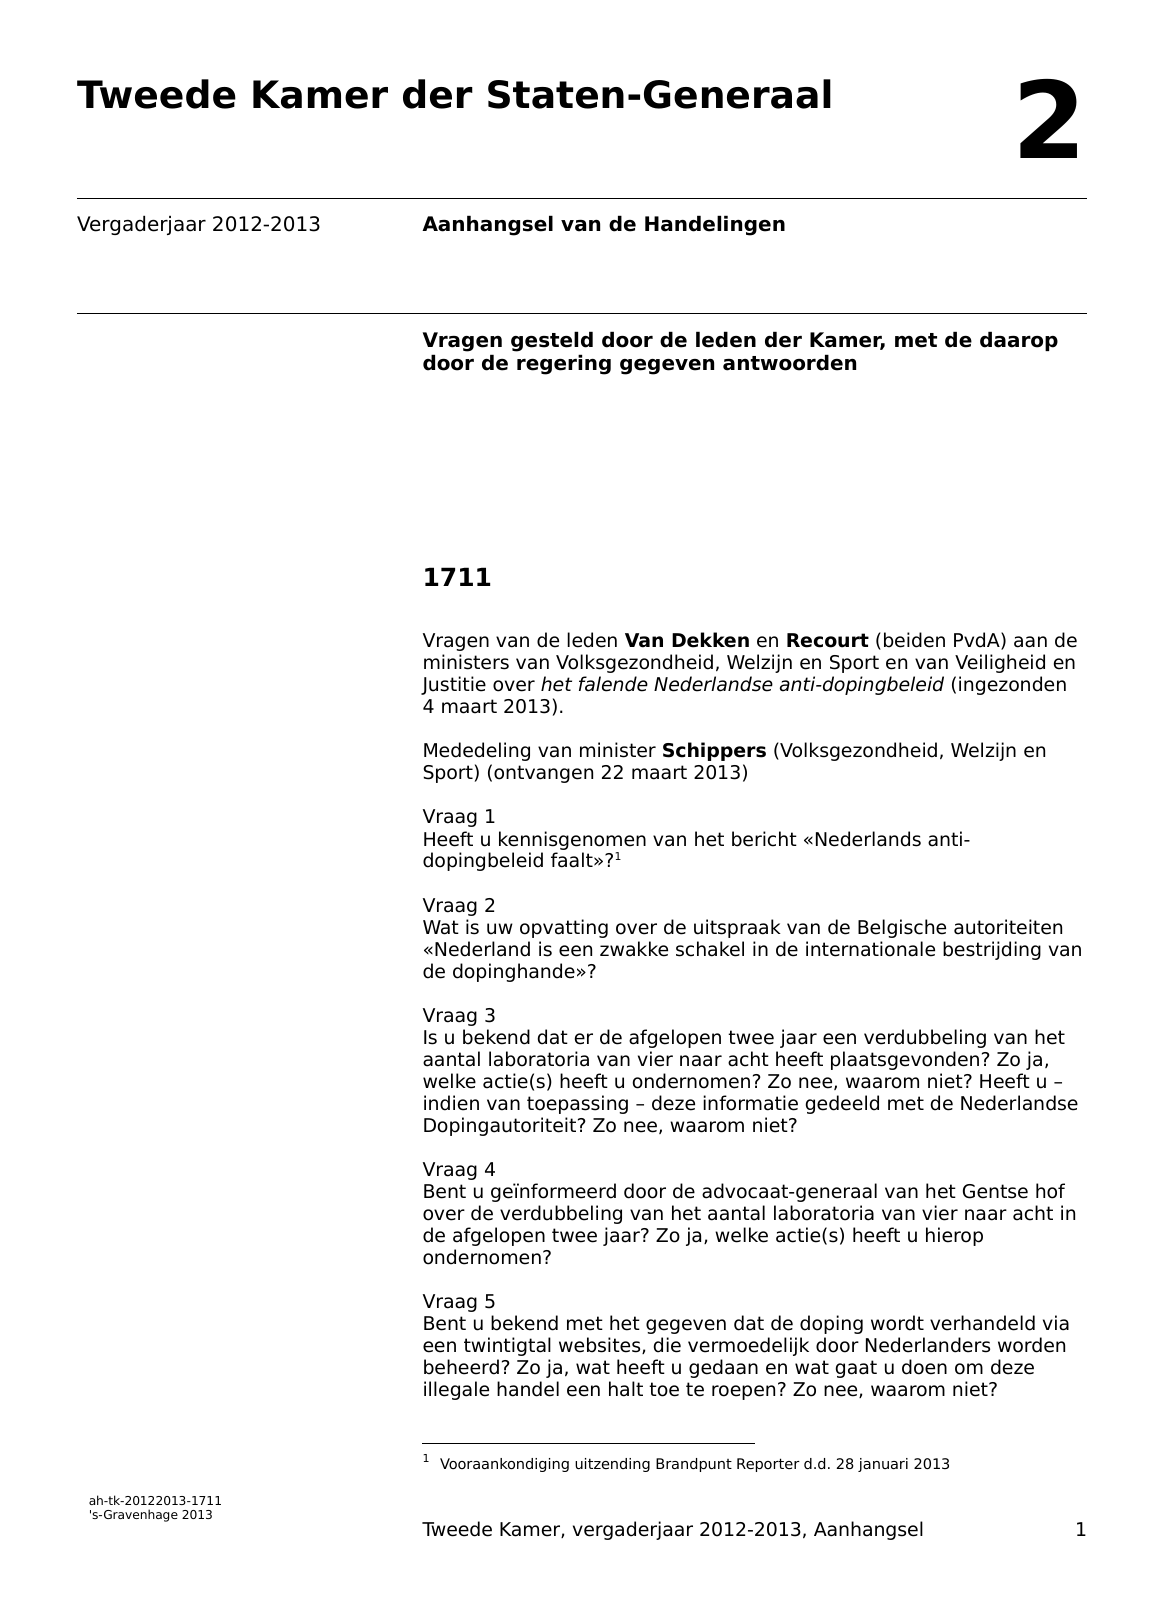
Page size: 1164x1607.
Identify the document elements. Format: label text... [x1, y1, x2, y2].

text Vraag 5 [422, 1291, 1087, 1313]
table_cell Vragen gesteld door de leden der Kamer, met de daarop door de regering gegeven antwoorden [422, 314, 1087, 375]
text Vraag 4 [422, 1159, 1087, 1181]
text Vooraankondiging uitzending Brandpunt Reporter d.d. 28 januari 2013 [422, 1452, 1087, 1474]
text Bent u bekend met het gegeven dat de doping wordt verhandeld via een twintigtal websites, die vermoedelijk door Nederlanders worden beheerd? Zo ja, wat heeft u gedaan en wat gaat u doen om deze illegale handel een halt toe te roepen? Zo nee, waarom niet? [422, 1313, 1087, 1401]
text 1711 [422, 563, 1087, 592]
text ah-tk-20122013-1711 [88, 1494, 323, 1508]
text Is u bekend dat er de afgelopen twee jaar een verdubbeling van het aantal laboratoria van vier naar acht heeft plaatsgevonden? Zo ja, welke actie(s) heeft u ondernomen? Zo nee, waarom niet? Heeft u – indien van toepassing – deze informatie gedeeld met de Nederlandse Dopingautoriteit? Zo nee, waarom niet? [422, 1027, 1087, 1137]
table_cell [77, 314, 422, 375]
text Vragen van de leden Van Dekken en Recourt (beiden PvdA) aan de ministers van Volksgezondheid, Welzijn en Sport en van Veiligheid en Justitie over het falende Nederlandse anti-dopingbeleid (ingezonden 4 maart 2013). [422, 630, 1087, 718]
text Vraag 2 [422, 894, 1087, 917]
text 's-Gravenhage 2013 [88, 1508, 323, 1522]
table_cell Aanhangsel van de Handelingen [422, 199, 1087, 313]
text Heeft u kennisgenomen van het bericht «Nederlands anti-dopingbeleid faalt»? [422, 828, 1087, 872]
table_header 2 [886, 59, 1087, 198]
text Wat is uw opvatting over de uitspraak van de Belgische autoriteiten «Nederland is een zwakke schakel in de internationale bestrijding van de dopinghande»? [422, 917, 1087, 982]
text Vraag 3 [422, 1005, 1087, 1027]
text Mededeling van minister Schippers (Volksgezondheid, Welzijn en Sport) (ontvangen 22 maart 2013) [422, 740, 1087, 784]
text Vraag 1 [422, 806, 1087, 828]
text Bent u geïnformeerd door de advocaat-generaal van het Gentse hof over de verdubbeling van het aantal laboratoria van vier naar acht in de afgelopen twee jaar? Zo ja, welke actie(s) heeft u hierop ondernomen? [422, 1181, 1087, 1269]
table_cell Vergaderjaar 2012-2013 [77, 199, 422, 313]
table_header Tweede Kamer der Staten-Generaal [77, 59, 886, 198]
